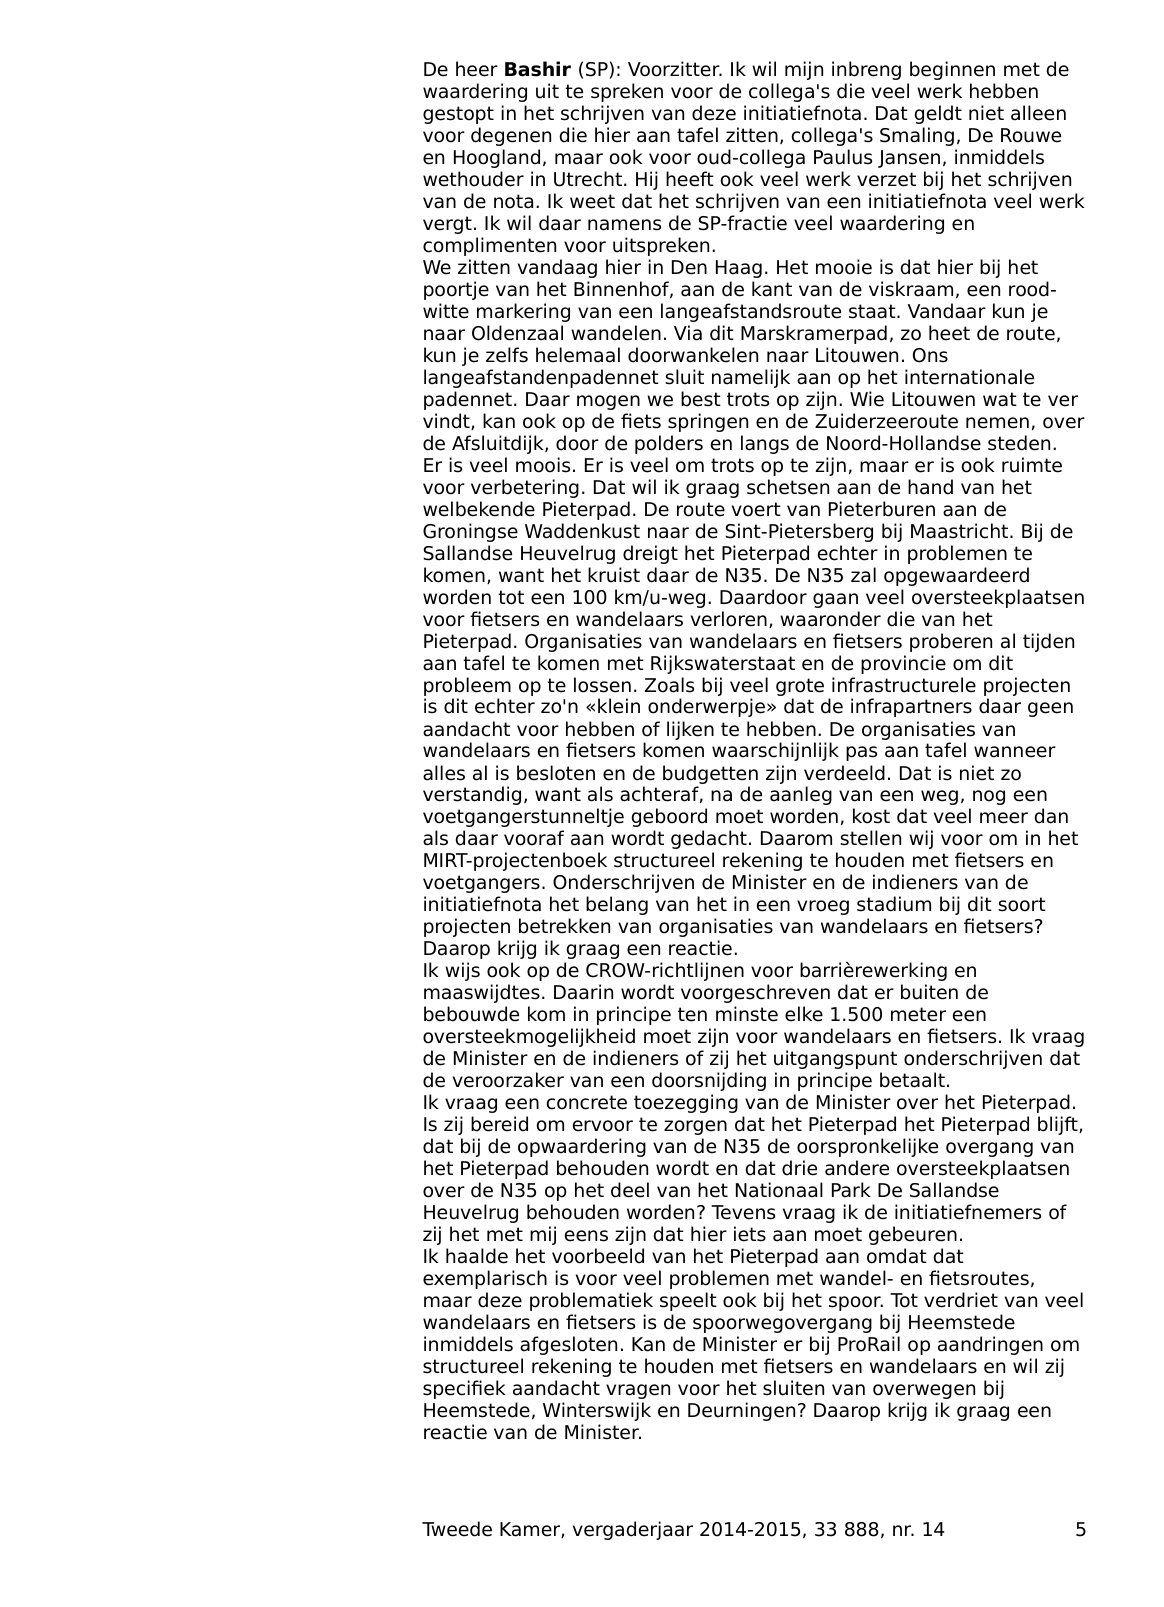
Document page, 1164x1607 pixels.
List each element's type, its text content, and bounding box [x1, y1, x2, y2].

text De heer Bashir (SP): Voorzitter. Ik wil mijn inbreng beginnen met de waardering uit te spreken voor de collega's die veel werk hebben gestopt in het schrijven van deze initiatiefnota. Dat geldt niet alleen voor degenen die hier aan tafel zitten, collega's Smaling, De Rouwe en Hoogland, maar ook voor oud-collega Paulus Jansen, inmiddels wethouder in Utrecht. Hij heeft ook veel werk verzet bij het schrijven van de nota. Ik weet dat het schrijven van een initiatiefnota veel werk vergt. Ik wil daar namens de SP-fractie veel waardering en complimenten voor uitspreken. [422, 59, 1087, 257]
text Ik wijs ook op de CROW-richtlijnen voor barrièrewerking en maaswijdtes. Daarin wordt voorgeschreven dat er buiten de bebouwde kom in principe ten minste elke 1.500 meter een oversteekmogelijkheid moet zijn voor wandelaars en fietsers. Ik vraag de Minister en de indieners of zij het uitgangspunt onderschrijven dat de veroorzaker van een doorsnijding in principe betaalt. [422, 960, 1087, 1092]
text We zitten vandaag hier in Den Haag. Het mooie is dat hier bij het poortje van het Binnenhof, aan de kant van de viskraam, een rood-witte markering van een langeafstandsroute staat. Vandaar kun je naar Oldenzaal wandelen. Via dit Marskramerpad, zo heet de route, kun je zelfs helemaal doorwankelen naar Litouwen. Ons langeafstandenpadennet sluit namelijk aan op het internationale padennet. Daar mogen we best trots op zijn. Wie Litouwen wat te ver vindt, kan ook op de fiets springen en de Zuiderzeeroute nemen, over de Afsluitdijk, door de polders en langs de Noord-Hollandse steden. [422, 257, 1087, 455]
text Ik vraag een concrete toezegging van de Minister over het Pieterpad. Is zij bereid om ervoor te zorgen dat het Pieterpad het Pieterpad blijft, dat bij de opwaardering van de N35 de oorspronkelijke overgang van het Pieterpad behouden wordt en dat drie andere oversteekplaatsen over de N35 op het deel van het Nationaal Park De Sallandse Heuvelrug behouden worden? Tevens vraag ik de initiatiefnemers of zij het met mij eens zijn dat hier iets aan moet gebeuren. [422, 1092, 1087, 1246]
text Er is veel moois. Er is veel om trots op te zijn, maar er is ook ruimte voor verbetering. Dat wil ik graag schetsen aan de hand van het welbekende Pieterpad. De route voert van Pieterburen aan de Groningse Waddenkust naar de Sint-Pietersberg bij Maastricht. Bij de Sallandse Heuvelrug dreigt het Pieterpad echter in problemen te komen, want het kruist daar de N35. De N35 zal opgewaardeerd worden tot een 100 km/u-weg. Daardoor gaan veel oversteekplaatsen voor fietsers en wandelaars verloren, waaronder die van het Pieterpad. Organisaties van wandelaars en fietsers proberen al tijden aan tafel te komen met Rijkswaterstaat en de provincie om dit probleem op te lossen. Zoals bij veel grote infrastructurele projecten is dit echter zo'n «klein onderwerpje» dat de infrapartners daar geen aandacht voor hebben of lijken te hebben. De organisaties van wandelaars en fietsers komen waarschijnlijk pas aan tafel wanneer alles al is besloten en de budgetten zijn verdeeld. Dat is niet zo verstandig, want als achteraf, na de aanleg van een weg, nog een voetgangerstunneltje geboord moet worden, kost dat veel meer dan als daar vooraf aan wordt gedacht. Daarom stellen wij voor om in het MIRT-projectenboek structureel rekening te houden met fietsers en voetgangers. Onderschrijven de Minister en de indieners van de initiatiefnota het belang van het in een vroeg stadium bij dit soort projecten betrekken van organisaties van wandelaars en fietsers? Daarop krijg ik graag een reactie. [422, 455, 1087, 960]
text Ik haalde het voorbeeld van het Pieterpad aan omdat dat exemplarisch is voor veel problemen met wandel- en fietsroutes, maar deze problematiek speelt ook bij het spoor. Tot verdriet van veel wandelaars en fietsers is de spoorwegovergang bij Heemstede inmiddels afgesloten. Kan de Minister er bij ProRail op aandringen om structureel rekening te houden met fietsers en wandelaars en wil zij specifiek aandacht vragen voor het sluiten van overwegen bij Heemstede, Winterswijk en Deurningen? Daarop krijg ik graag een reactie van de Minister. [422, 1246, 1087, 1444]
